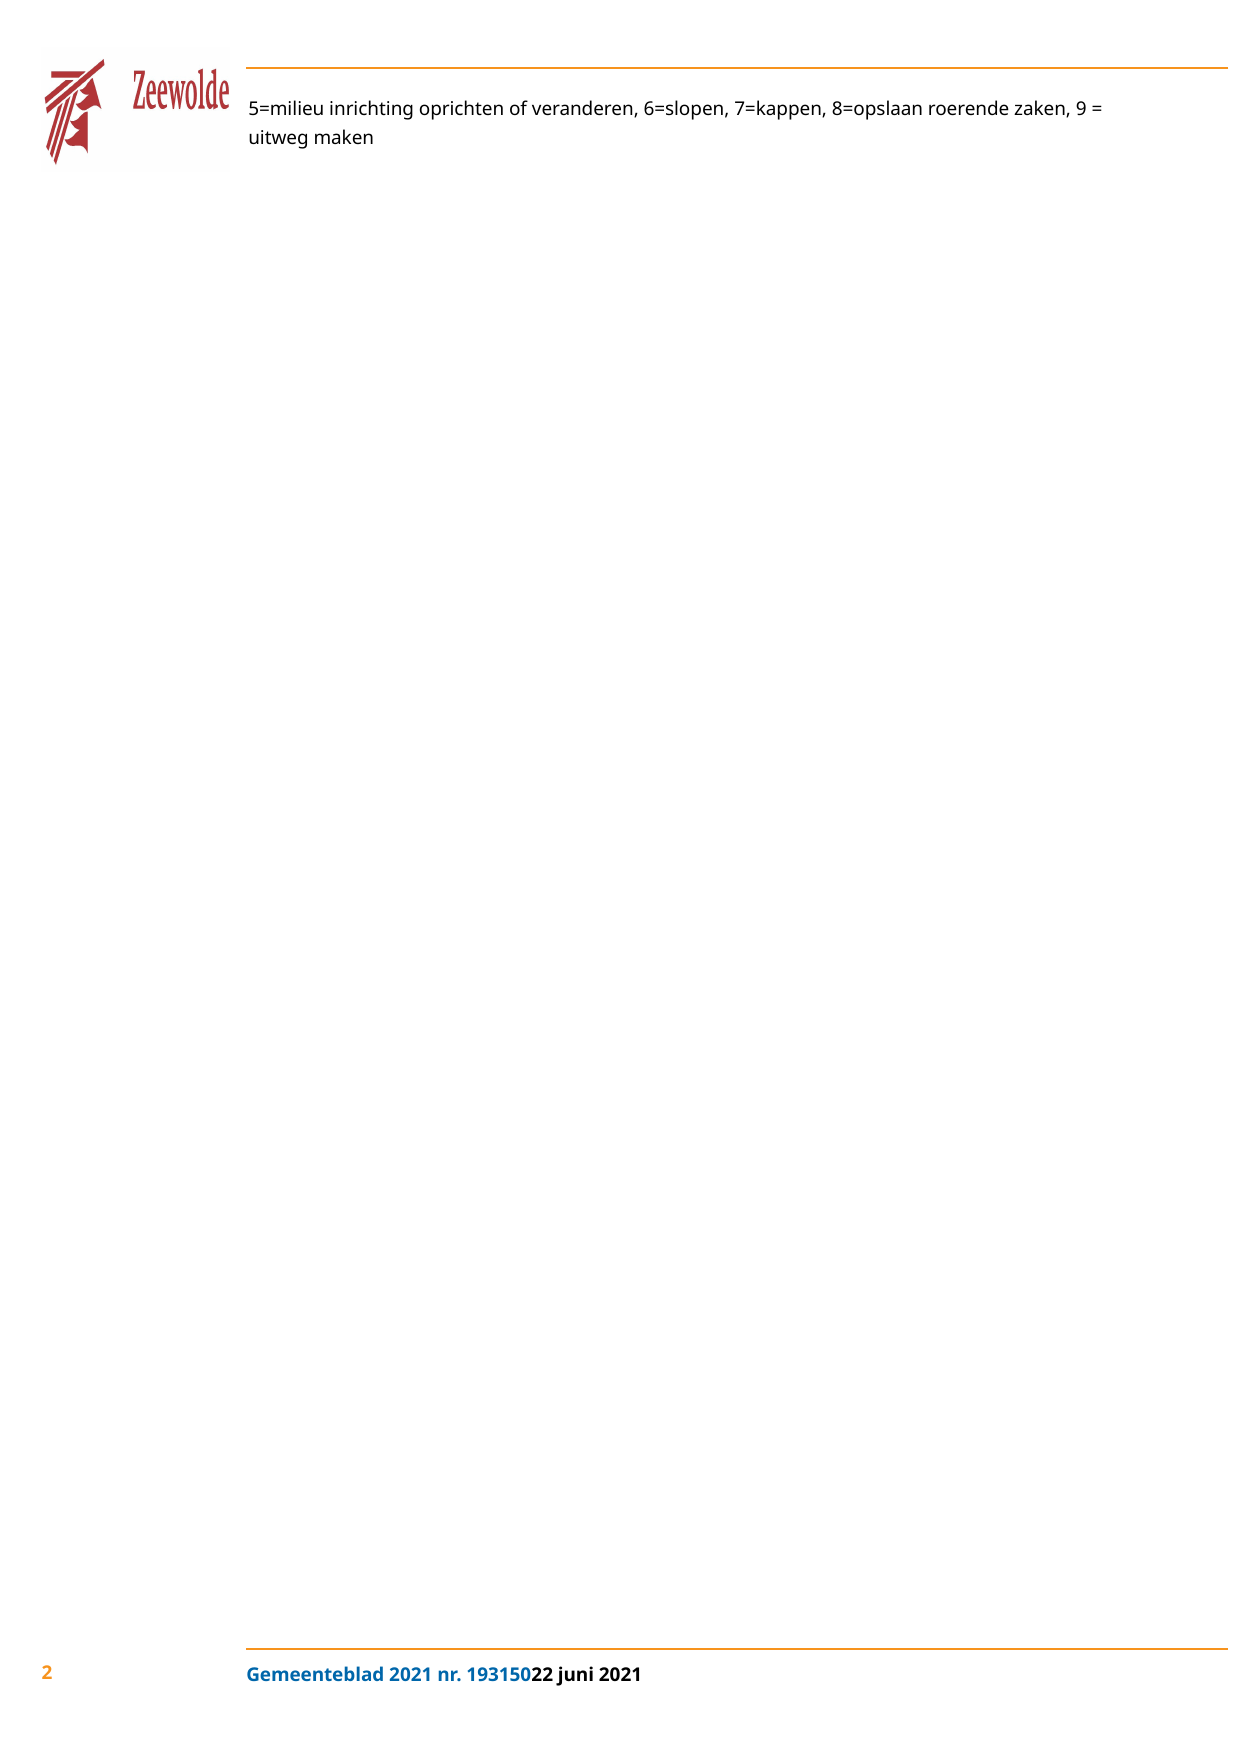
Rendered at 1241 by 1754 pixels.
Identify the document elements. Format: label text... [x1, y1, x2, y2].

picture [41, 47, 231, 172]
text 5=milieu inrichting oprichten of veranderen, 6=slopen, 7=kappen, 8=opslaan roerende zaken, 9 = uitweg maken [248, 95, 1152, 150]
